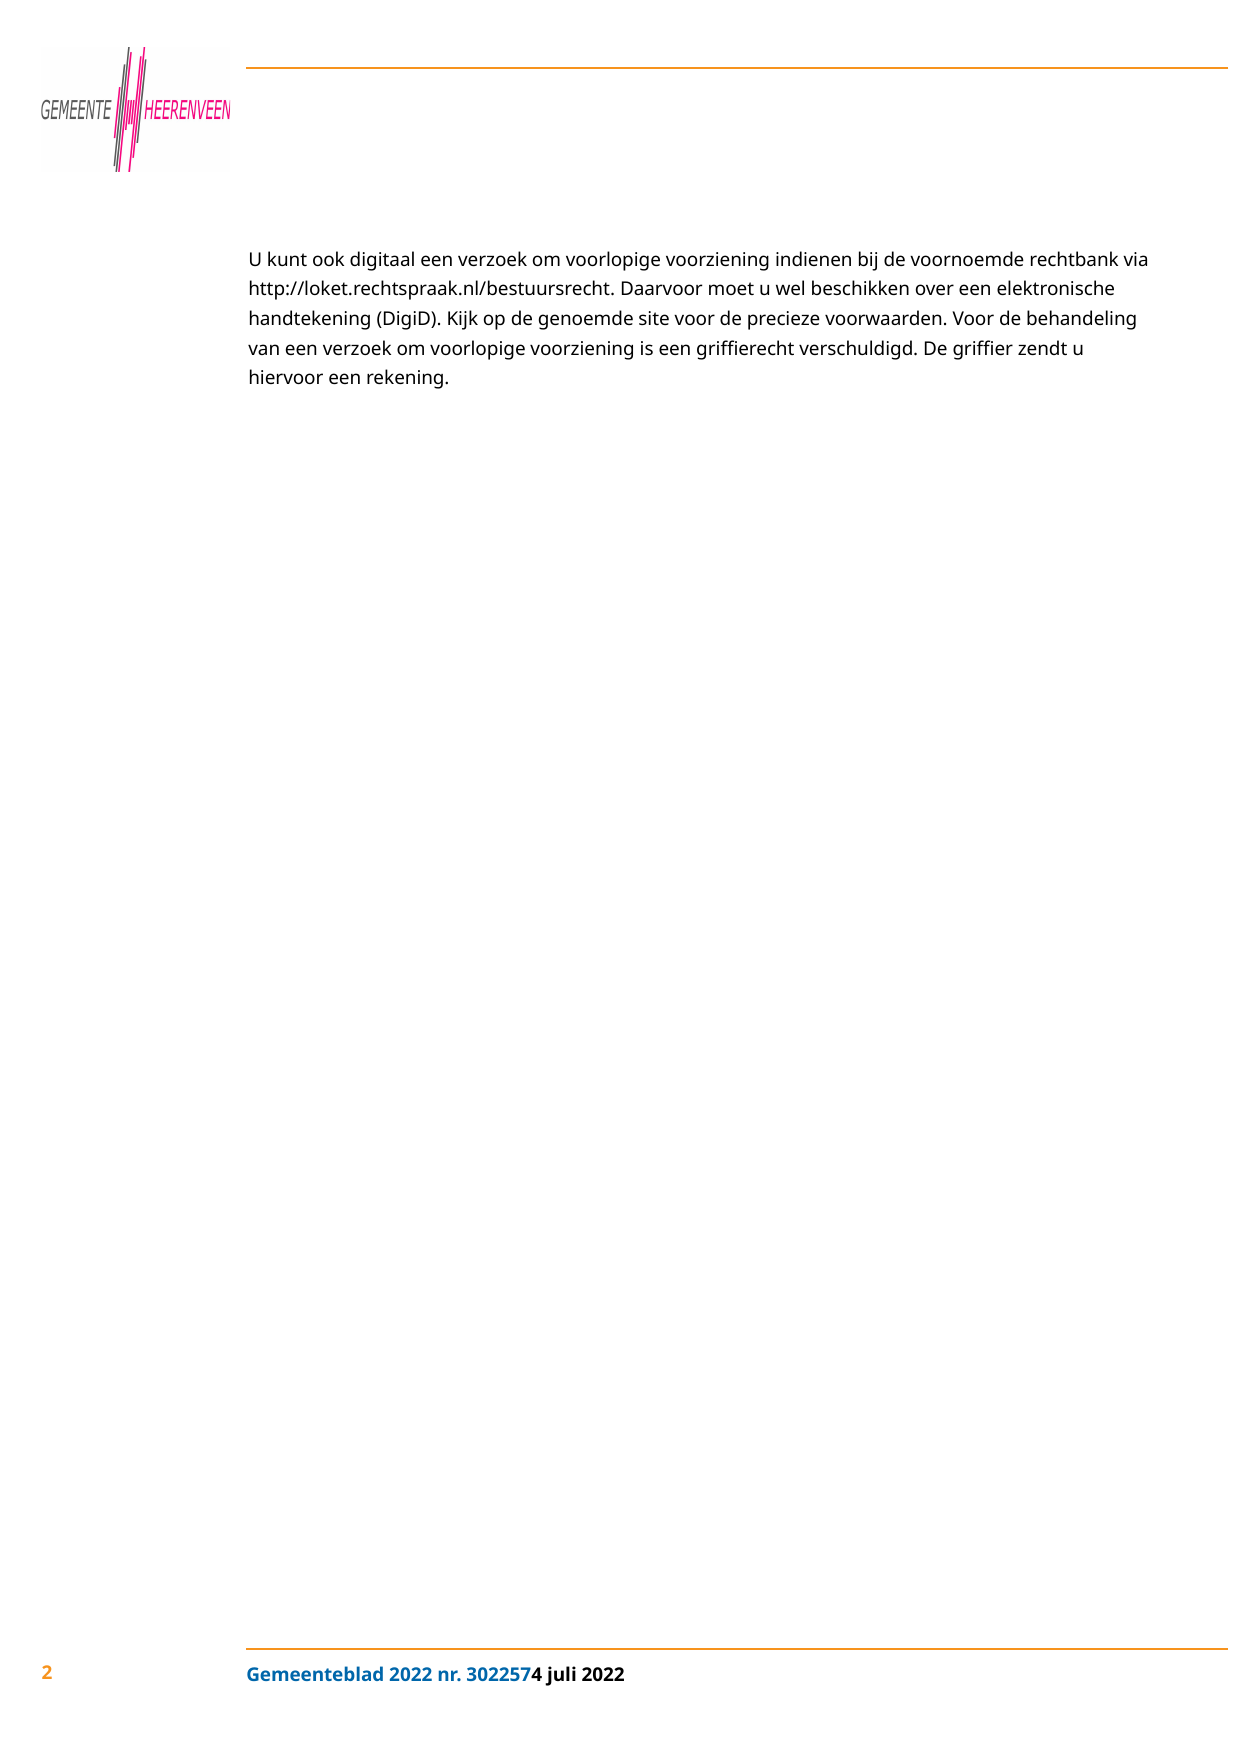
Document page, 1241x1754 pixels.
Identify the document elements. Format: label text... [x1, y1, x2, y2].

picture [41, 47, 231, 172]
text U kunt ook digitaal een verzoek om voorlopige voorziening indienen bij de voornoemde rechtbank via http://loket.rechtspraak.nl/bestuursrecht. Daarvoor moet u wel beschikken over een elektronische handtekening (DigiD). Kijk op de genoemde site voor de precieze voorwaarden. Voor de behandeling van een verzoek om voorlopige voorziening is een griffierecht verschuldigd. De griffier zendt u hiervoor een rekening. [248, 246, 1152, 390]
